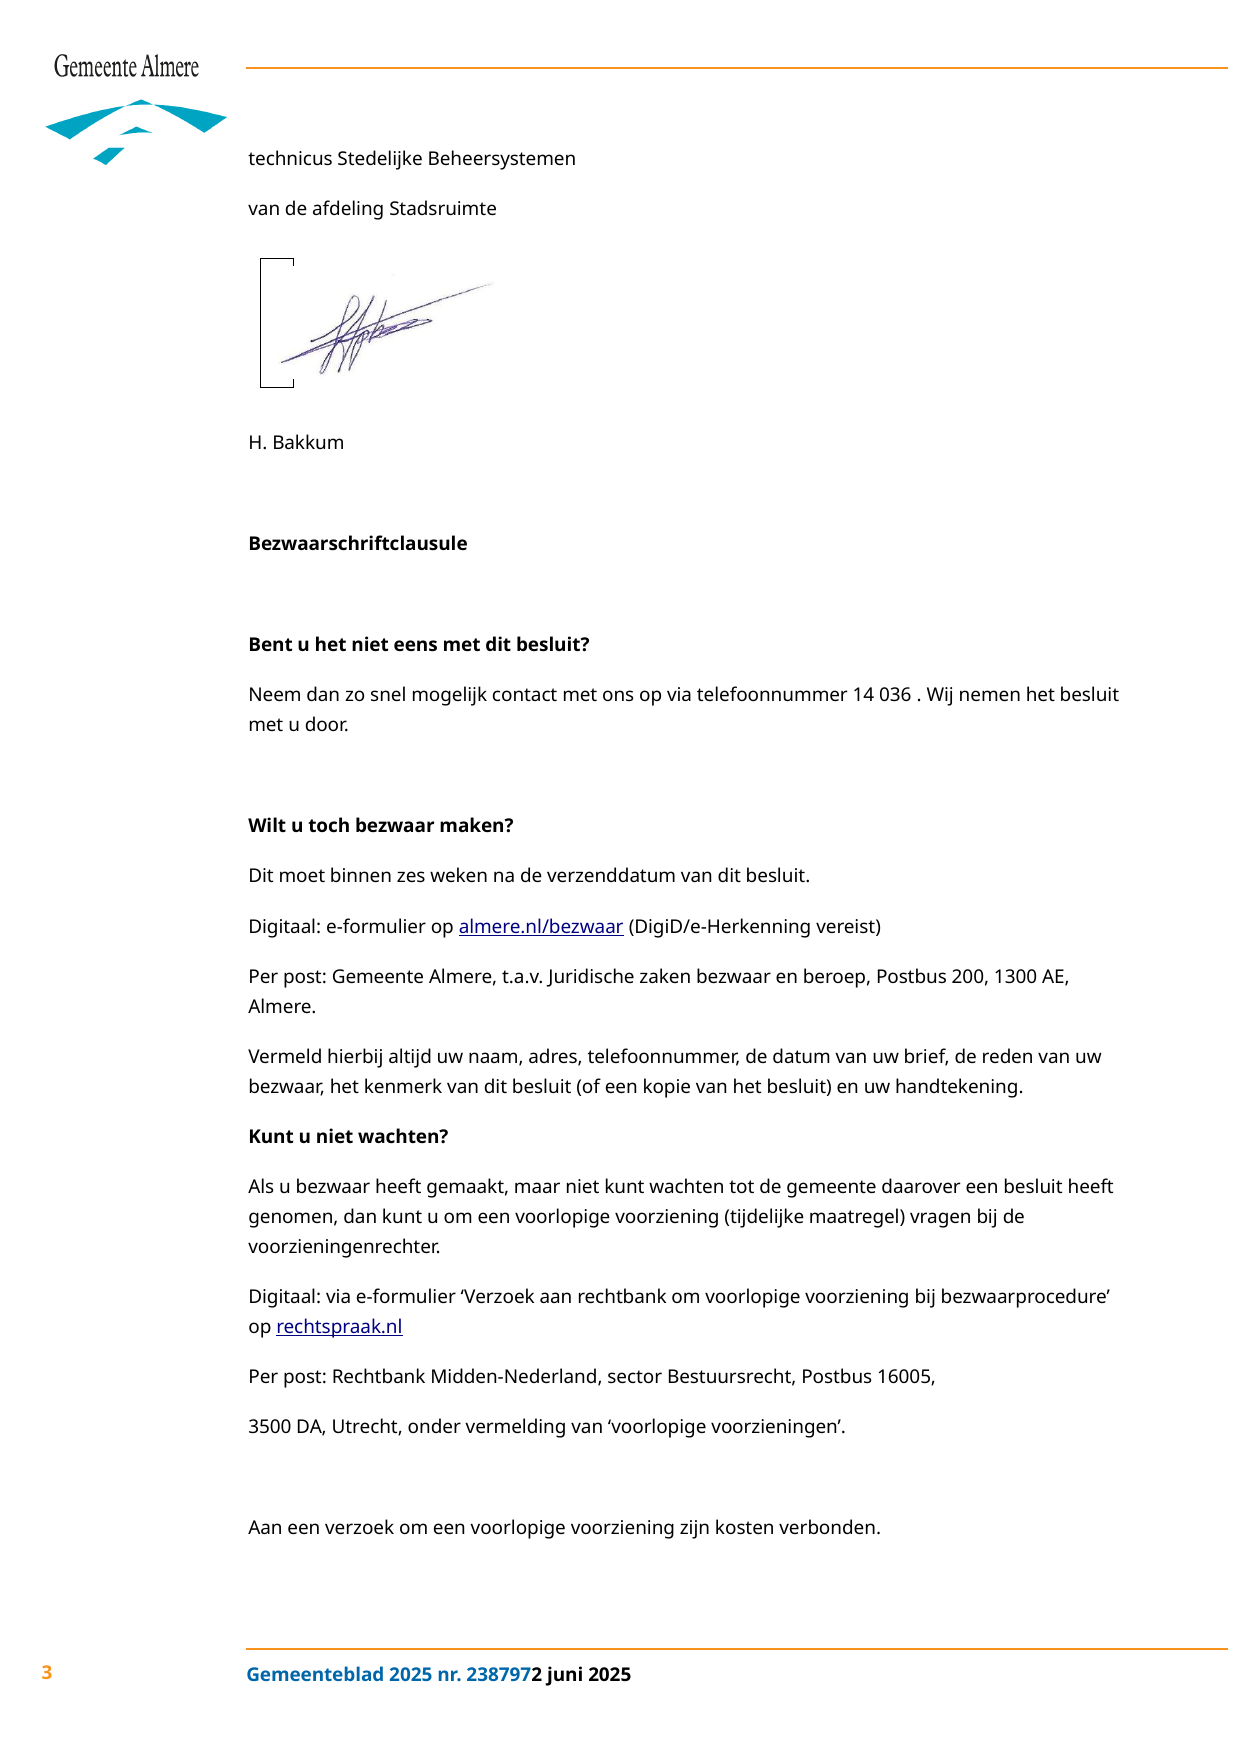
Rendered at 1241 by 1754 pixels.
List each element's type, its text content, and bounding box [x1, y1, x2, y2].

text Neem dan zo snel mogelijk contact met ons op via telefoonnummer 14 036 . Wij nemen het besluit met u door. [248, 682, 1152, 737]
text Dit moet binnen zes weken na de verzenddatum van dit besluit. [248, 862, 1152, 888]
text technicus Stedelijke Beheersystemen [248, 145, 1152, 171]
text Als u bezwaar heeft gemaakt, maar niet kunt wachten tot de gemeente daarover een besluit heeft genomen, dan kunt u om een voorlopige voorziening (tijdelijke maatregel) vragen bij de voorzieningenrechter. [248, 1174, 1152, 1259]
text Kunt u niet wachten? [248, 1123, 1152, 1149]
text 3500 DA, Utrecht, onder vermelding van ‘voorlopige voorzieningen’. [248, 1414, 1152, 1439]
text Digitaal: via e-formulier ‘Verzoek aan rechtbank om voorlopige voorziening bij bezwaarprocedure’ op rechtspraak.nl [248, 1283, 1152, 1339]
text Vermeld hierbij altijd uw naam, adres, telefoonnummer, de datum van uw brief, de reden van uw bezwaar, het kenmerk van dit besluit (of een kopie van het besluit) en uw handtekening. [248, 1043, 1152, 1099]
text Per post: Rechtbank Midden-Nederland, sector Bestuursrecht, Postbus 16005, [248, 1363, 1152, 1389]
text Per post: Gemeente Almere, t.a.v. Juridische zaken bezwaar en beroep, Postbus 200, 1300 AE, Almere. [248, 963, 1152, 1019]
text Bezwaarschriftclausule [248, 530, 1152, 556]
text H. Bakkum [248, 429, 1152, 455]
text van de afdeling Stadsruimte [248, 196, 1152, 221]
text Aan een verzoek om een voorlopige voorziening zijn kosten verbonden. [248, 1514, 1152, 1540]
text Bent u het niet eens met dit besluit? [248, 631, 1152, 657]
picture [268, 266, 499, 379]
picture [41, 47, 231, 172]
text Digitaal: e-formulier op almere.nl/bezwaar (DigiD/e-Herkenning vereist) [248, 913, 1152, 939]
text Wilt u toch bezwaar maken? [248, 812, 1152, 838]
